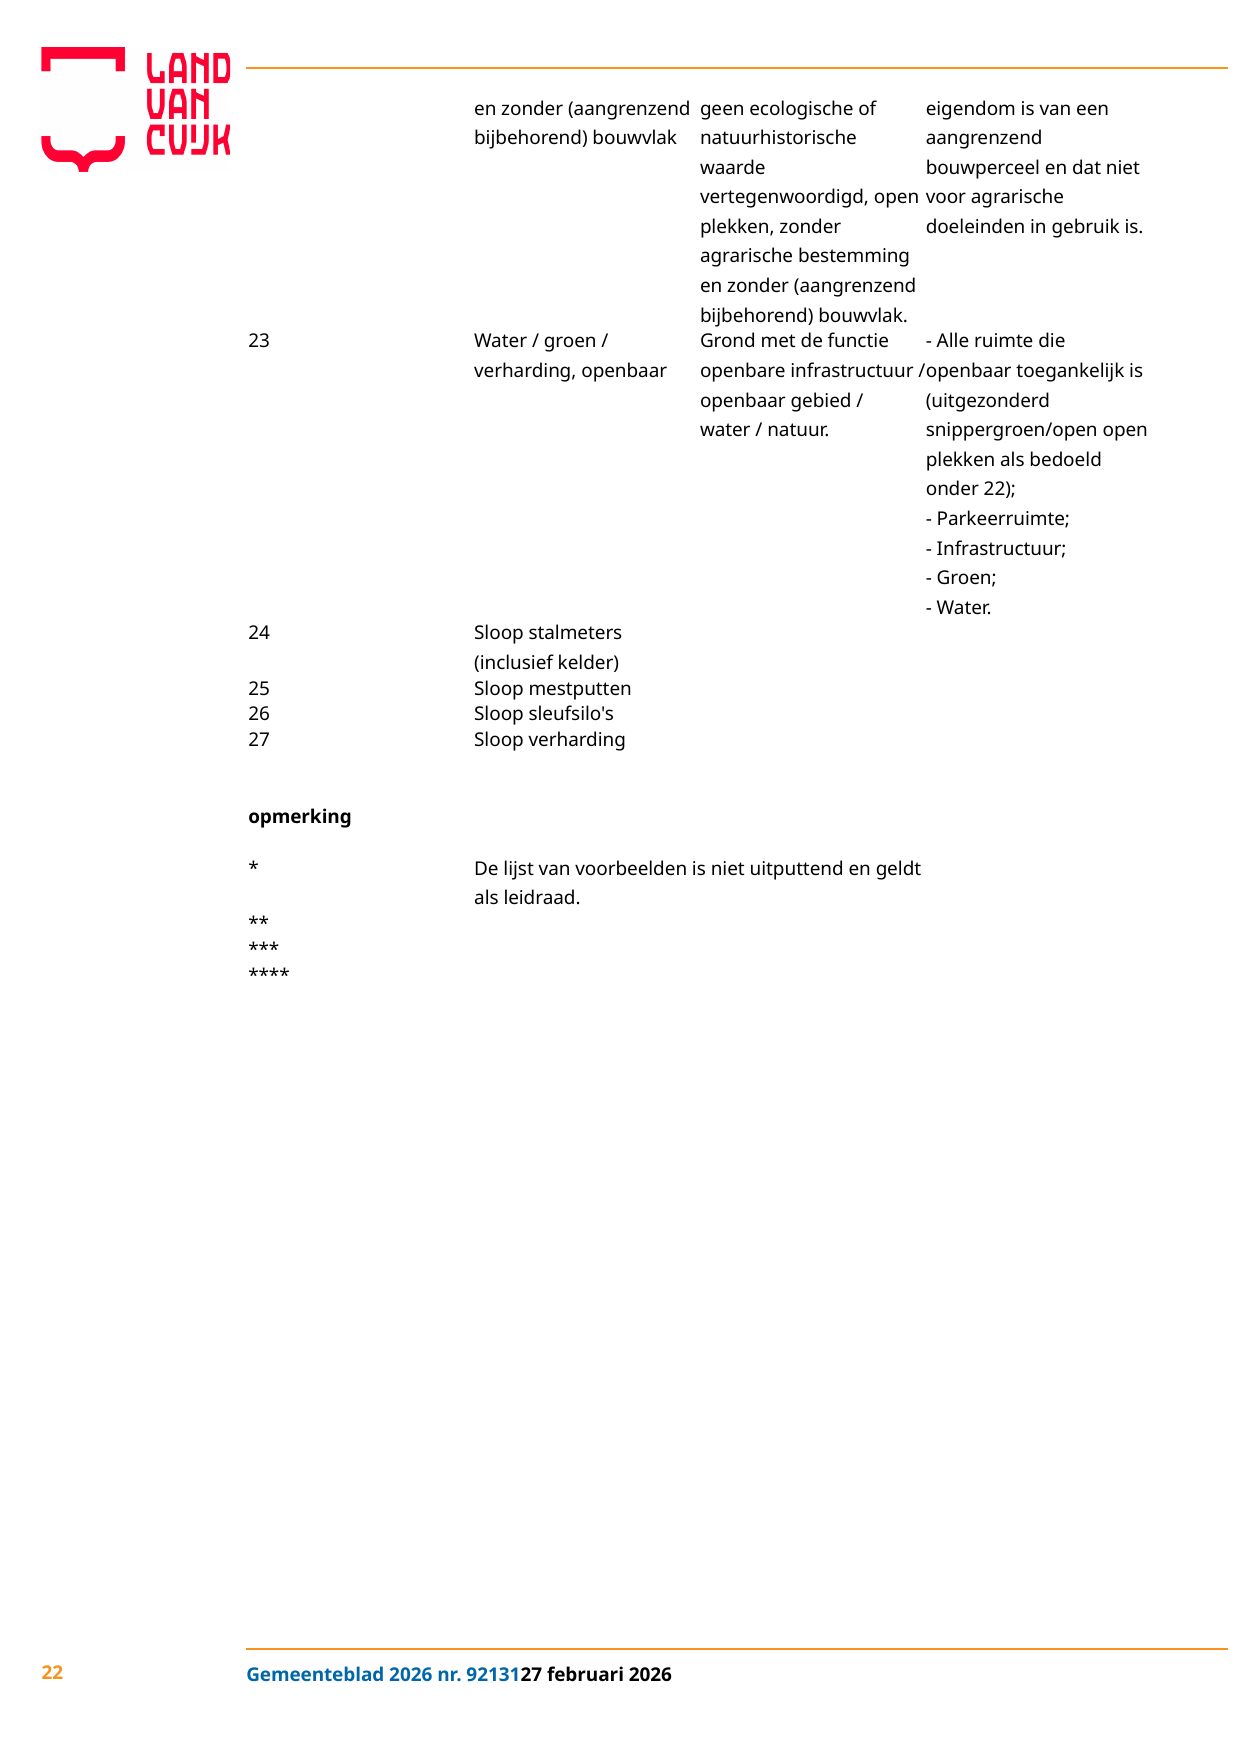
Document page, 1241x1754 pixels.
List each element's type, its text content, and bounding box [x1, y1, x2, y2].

table_cell * [248, 855, 474, 910]
table_cell 26 [248, 701, 474, 726]
table_cell [248, 95, 474, 328]
table_cell [474, 962, 700, 987]
table_cell [474, 778, 700, 803]
table_cell [700, 829, 926, 855]
table_cell [926, 620, 1152, 675]
table_cell [248, 829, 474, 855]
table_cell Water / groen / verharding, openbaar [474, 328, 700, 619]
table_cell Sloop verharding [474, 726, 700, 752]
table_cell [926, 855, 1152, 910]
table_cell 23 [248, 328, 474, 619]
table_cell - Alle ruimte die openbaar toegankelijk is (uitgezonderd snippergroen/open open plekken als bedoeld onder 22); - Parkeerruimte; - Infrastructuur; - Groen; - Water. [926, 328, 1152, 619]
table_cell [700, 962, 926, 987]
table_cell [474, 936, 700, 962]
table_cell eigendom is van een aangrenzend bouwperceel en dat niet voor agrarische doeleinden in gebruik is. [926, 95, 1152, 328]
table_cell [700, 936, 926, 962]
table_cell [926, 701, 1152, 726]
table_cell [700, 675, 926, 701]
table_cell [474, 910, 1152, 936]
table_cell geen ecologische of natuurhistorische waarde vertegenwoordigd, open plekken, zonder agrarische bestemming en zonder (aangrenzend bijbehorend) bouwvlak. [700, 95, 926, 328]
table_cell De lijst van voorbeelden is niet uitputtend en geldt als leidraad. [474, 855, 926, 910]
table_cell [926, 778, 1152, 803]
table_cell *** [248, 936, 474, 962]
table_cell Sloop mestputten [474, 675, 700, 701]
table_cell [248, 778, 474, 803]
table_cell en zonder (aangrenzend bijbehorend) bouwvlak [474, 95, 700, 328]
table_cell [700, 804, 926, 829]
table_cell 27 [248, 726, 474, 752]
table_cell ** [248, 910, 474, 936]
table_cell [926, 936, 1152, 962]
table_cell [700, 752, 926, 778]
table_cell [926, 675, 1152, 701]
table_cell opmerking [248, 804, 700, 829]
table_cell [926, 726, 1152, 752]
table_cell [248, 752, 474, 778]
table_cell 25 [248, 675, 474, 701]
table_cell [474, 752, 700, 778]
table_cell **** [248, 962, 474, 987]
table_cell [700, 778, 926, 803]
table_cell [926, 804, 1152, 829]
table_cell Grond met de functie openbare infrastructuur / openbaar gebied / water / natuur. [700, 328, 926, 619]
table_cell 24 [248, 620, 474, 675]
table_cell [926, 962, 1152, 987]
picture [41, 47, 231, 172]
table_cell [700, 701, 926, 726]
table_cell [700, 726, 926, 752]
table_cell [474, 829, 700, 855]
table_cell [926, 829, 1152, 855]
table_cell Sloop stalmeters (inclusief kelder) [474, 620, 700, 675]
table_cell [700, 620, 926, 675]
table_cell Sloop sleufsilo's [474, 701, 700, 726]
table_cell [926, 752, 1152, 778]
